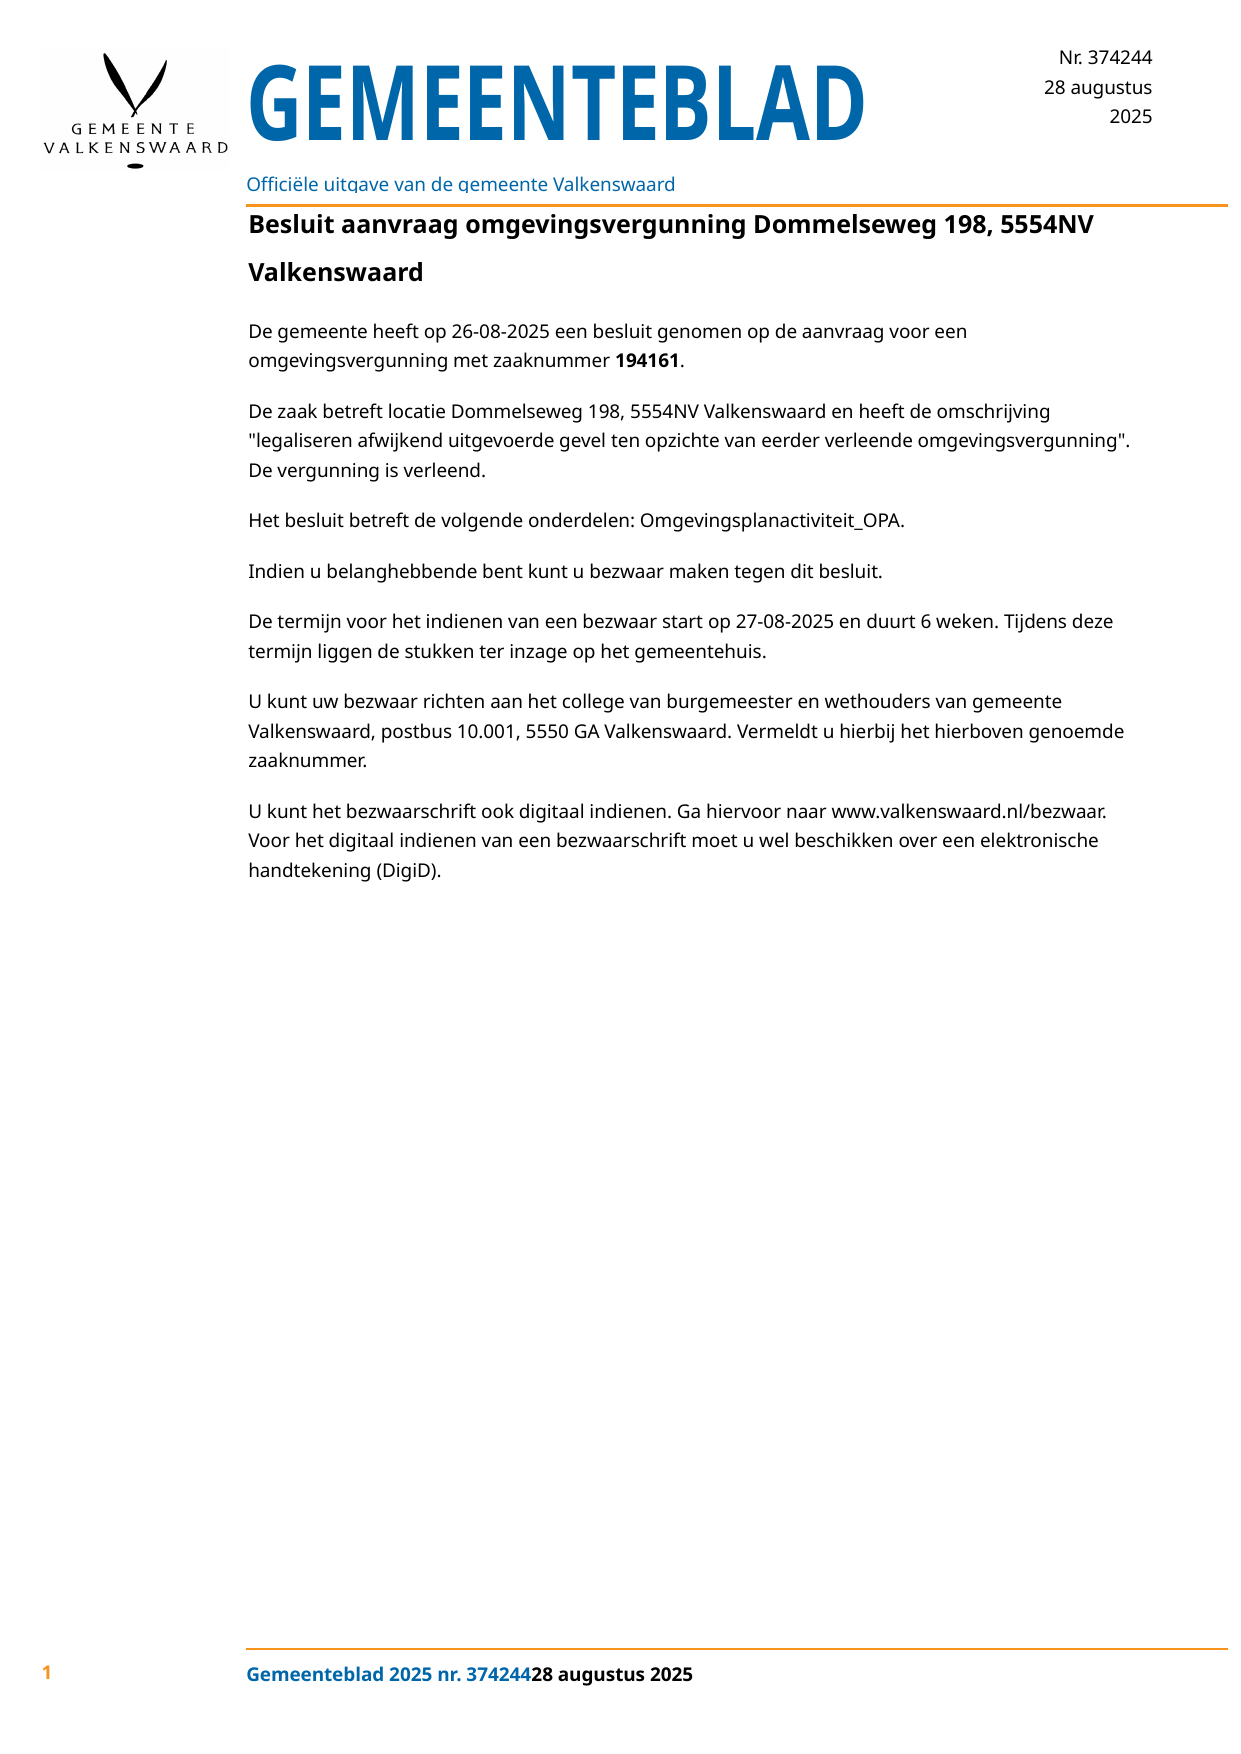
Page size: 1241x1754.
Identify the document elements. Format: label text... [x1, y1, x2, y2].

text Besluit aanvraag omgevingsvergunning Dommelseweg 198, 5554NV Valkenswaard [248, 207, 1152, 288]
text Het besluit betreft de volgende onderdelen: Omgevingsplanactiviteit_OPA. [248, 507, 1152, 533]
picture [41, 47, 231, 172]
text Indien u belanghebbende bent kunt u bezwaar maken tegen dit besluit. [248, 558, 1152, 584]
text U kunt uw bezwaar richten aan het college van burgemeester en wethouders van gemeente Valkenswaard, postbus 10.001, 5550 GA Valkenswaard. Vermeldt u hierbij het hierboven genoemde zaaknummer. [248, 688, 1152, 773]
text De gemeente heeft op 26-08-2025 een besluit genomen op de aanvraag voor een omgevingsvergunning met zaaknummer 194161. [248, 318, 1152, 373]
text De zaak betreft locatie Dommelseweg 198, 5554NV Valkenswaard en heeft de omschrijving "legaliseren afwijkend uitgevoerde gevel ten opzichte van eerder verleende omgevingsvergunning". De vergunning is verleend. [248, 398, 1152, 483]
text De termijn voor het indienen van een bezwaar start op 27-08-2025 en duurt 6 weken. Tijdens deze termijn liggen de stukken ter inzage op het gemeentehuis. [248, 608, 1152, 664]
text U kunt het bezwaarschrift ook digitaal indienen. Ga hiervoor naar www.valkenswaard.nl/bezwaar. Voor het digitaal indienen van een bezwaarschrift moet u wel beschikken over een elektronische handtekening (DigiD). [248, 798, 1152, 883]
